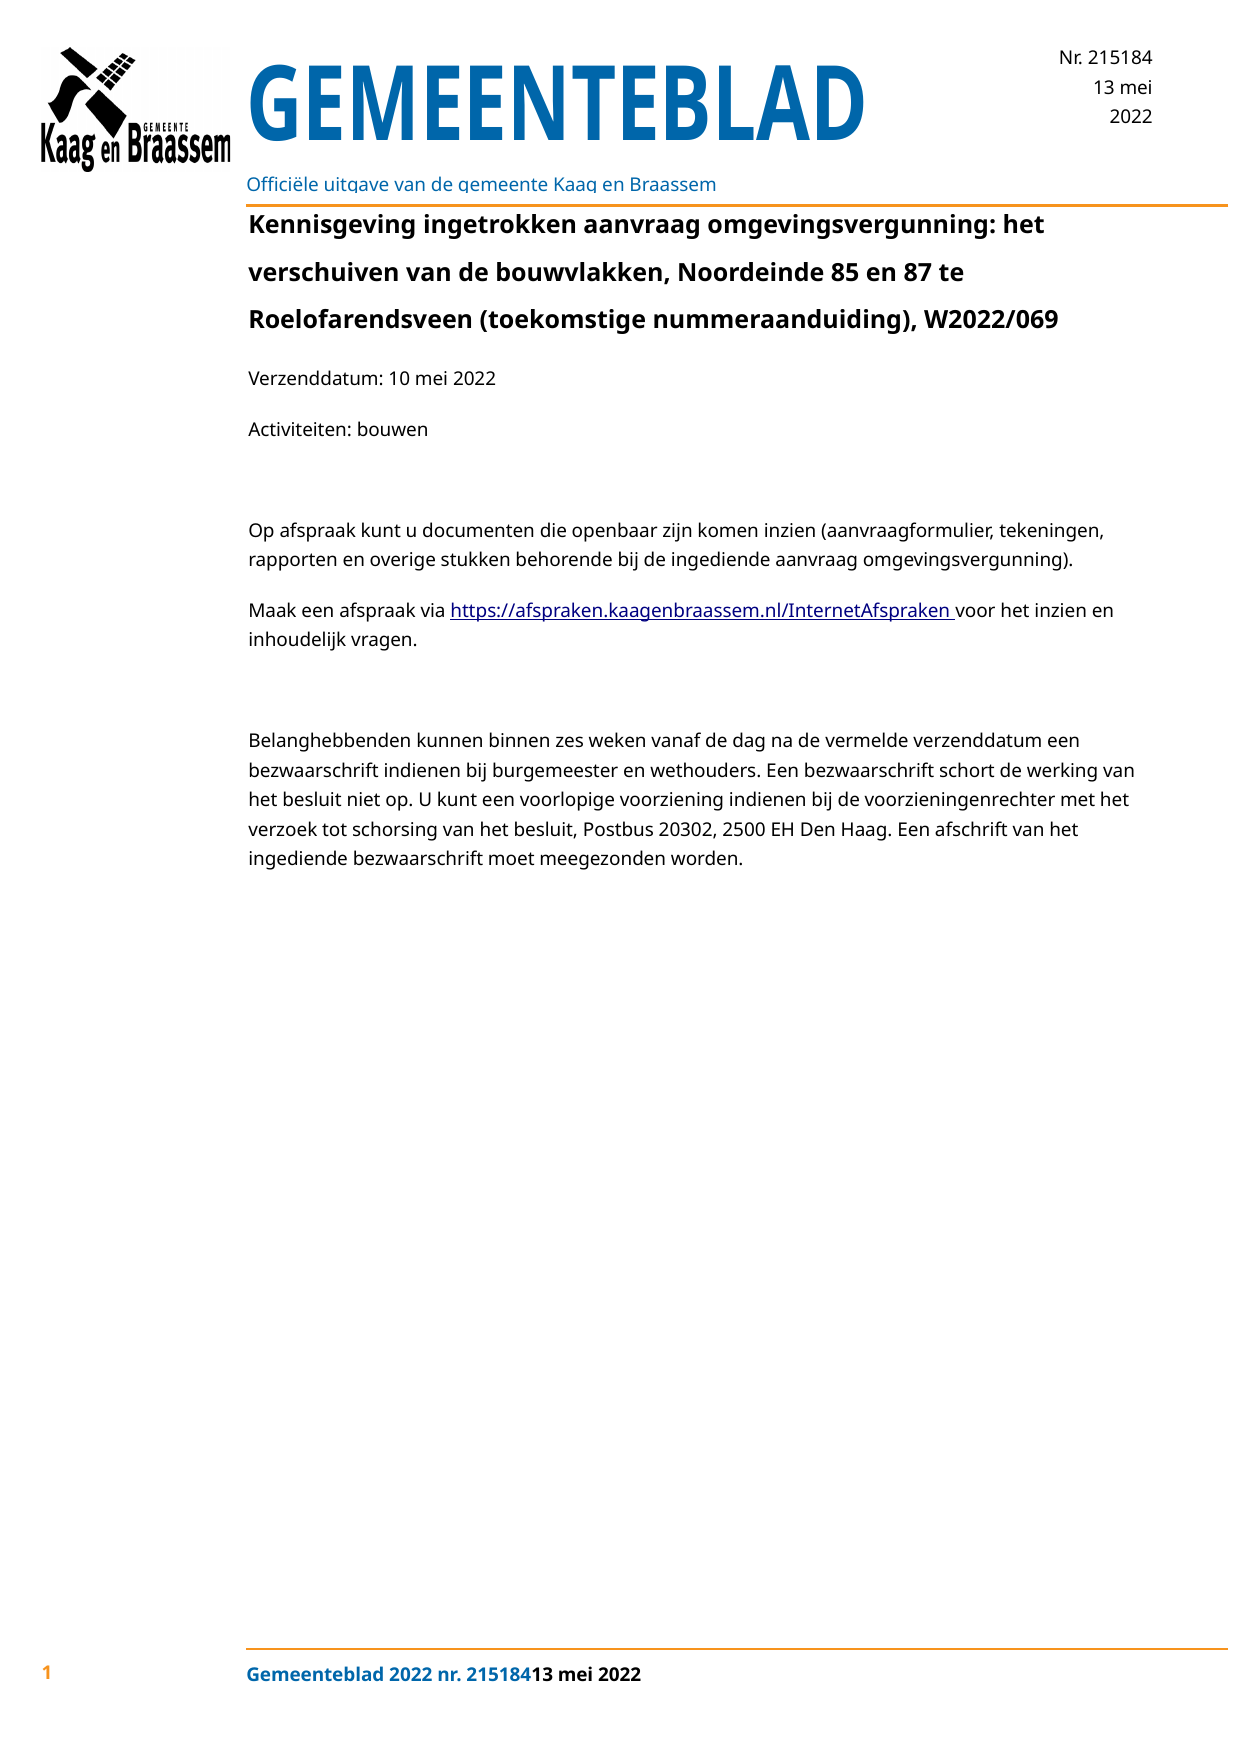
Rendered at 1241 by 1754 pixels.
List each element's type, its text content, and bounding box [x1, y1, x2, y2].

text Op afspraak kunt u documenten die openbaar zijn komen inzien (aanvraagformulier, tekeningen, rapporten en overige stukken behorende bij de ingediende aanvraag omgevingsvergunning). [248, 517, 1152, 572]
text Maak een afspraak via https://afspraken.kaagenbraassem.nl/InternetAfspraken voor het inzien en inhoudelijk vragen. [248, 597, 1152, 652]
text Belanghebbenden kunnen binnen zes weken vanaf de dag na de vermelde verzenddatum een bezwaarschrift indienen bij burgemeester en wethouders. Een bezwaarschrift schort de werking van het besluit niet op. U kunt een voorlopige voorziening indienen bij de voorzieningenrechter met het verzoek tot schorsing van het besluit, Postbus 20302, 2500 EH Den Haag. Een afschrift van het ingediende bezwaarschrift moet meegezonden worden. [248, 727, 1152, 871]
text Verzenddatum: 10 mei 2022 [248, 366, 1152, 391]
text Activiteiten: bouwen [248, 416, 1152, 442]
text Kennisgeving ingetrokken aanvraag omgevingsvergunning: het verschuiven van de bouwvlakken, Noordeinde 85 en 87 te Roelofarendsveen (toekomstige nummeraanduiding), W2022/069 [248, 207, 1152, 336]
picture [41, 47, 231, 172]
